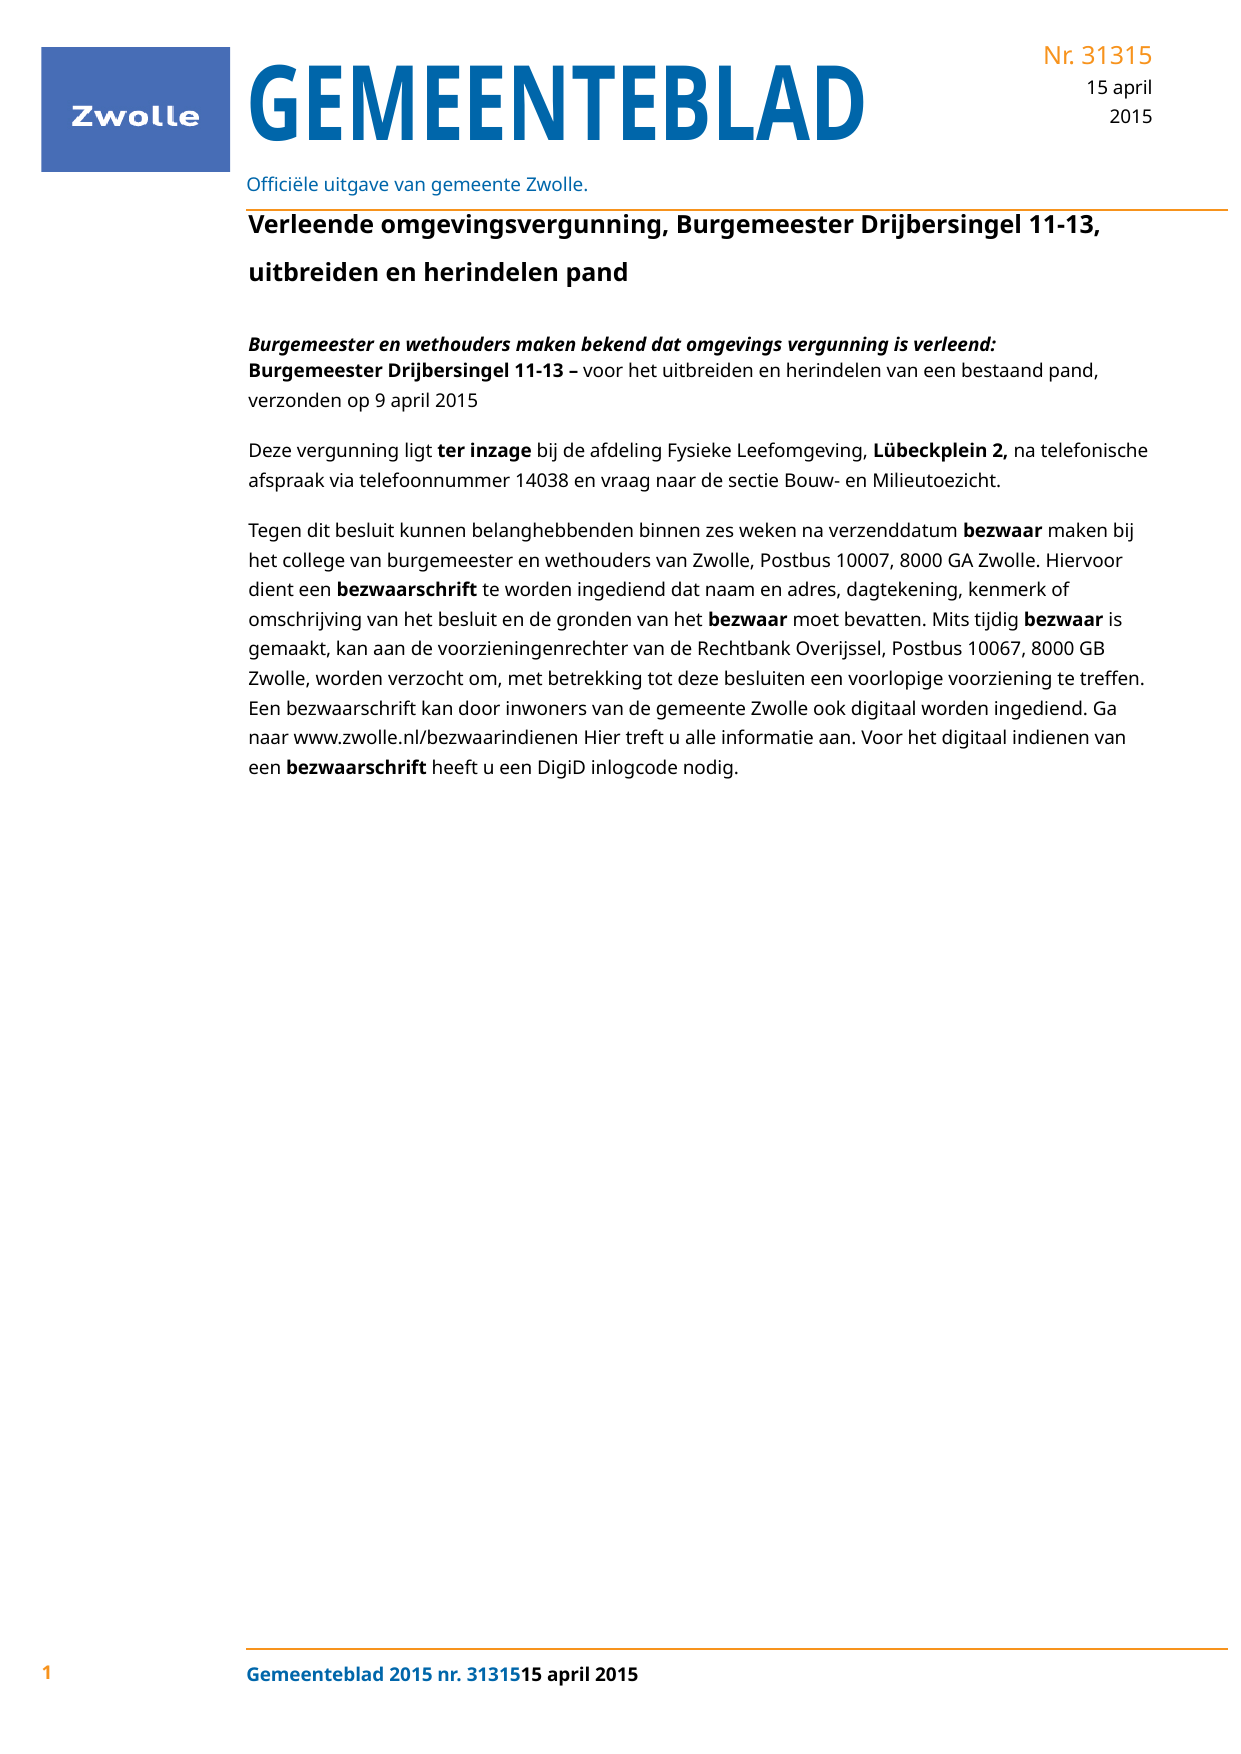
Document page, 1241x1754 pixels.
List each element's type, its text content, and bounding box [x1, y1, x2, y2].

text Deze vergunning ligt ter inzage bij de afdeling Fysieke Leefomgeving, Lübeckplein 2, na telefonische afspraak via telefoonnummer 14038 en vraag naar de sectie Bouw- en Milieutoezicht. [248, 437, 1152, 492]
text Verleende omgevingsvergunning, Burgemeester Drijbersingel 11-13, uitbreiden en herindelen pand [248, 211, 1152, 288]
text Burgemeester en wethouders maken bekend dat omgevings vergunning is verleend: [248, 331, 1152, 357]
picture [41, 47, 231, 172]
text Burgemeester Drijbersingel 11-13 – voor het uitbreiden en herindelen van een bestaand pand, verzonden op 9 april 2015 [248, 357, 1152, 412]
text Tegen dit besluit kunnen belanghebbenden binnen zes weken na verzenddatum bezwaar maken bij het college van burgemeester en wethouders van Zwolle, Postbus 10007, 8000 GA Zwolle. Hiervoor dient een bezwaarschrift te worden ingediend dat naam en adres, dagtekening, kenmerk of omschrijving van het besluit en de gronden van het bezwaar moet bevatten. Mits tijdig bezwaar is gemaakt, kan aan de voorzieningenrechter van de Rechtbank Overijssel, Postbus 10067, 8000 GB Zwolle, worden verzocht om, met betrekking tot deze besluiten een voorlopige voorziening te treffen. Een bezwaarschrift kan door inwoners van de gemeente Zwolle ook digitaal worden ingediend. Ga naar www.zwolle.nl/bezwaarindienen Hier treft u alle informatie aan. Voor het digitaal indienen van een bezwaarschrift heeft u een DigiD inlogcode nodig. [248, 517, 1152, 779]
